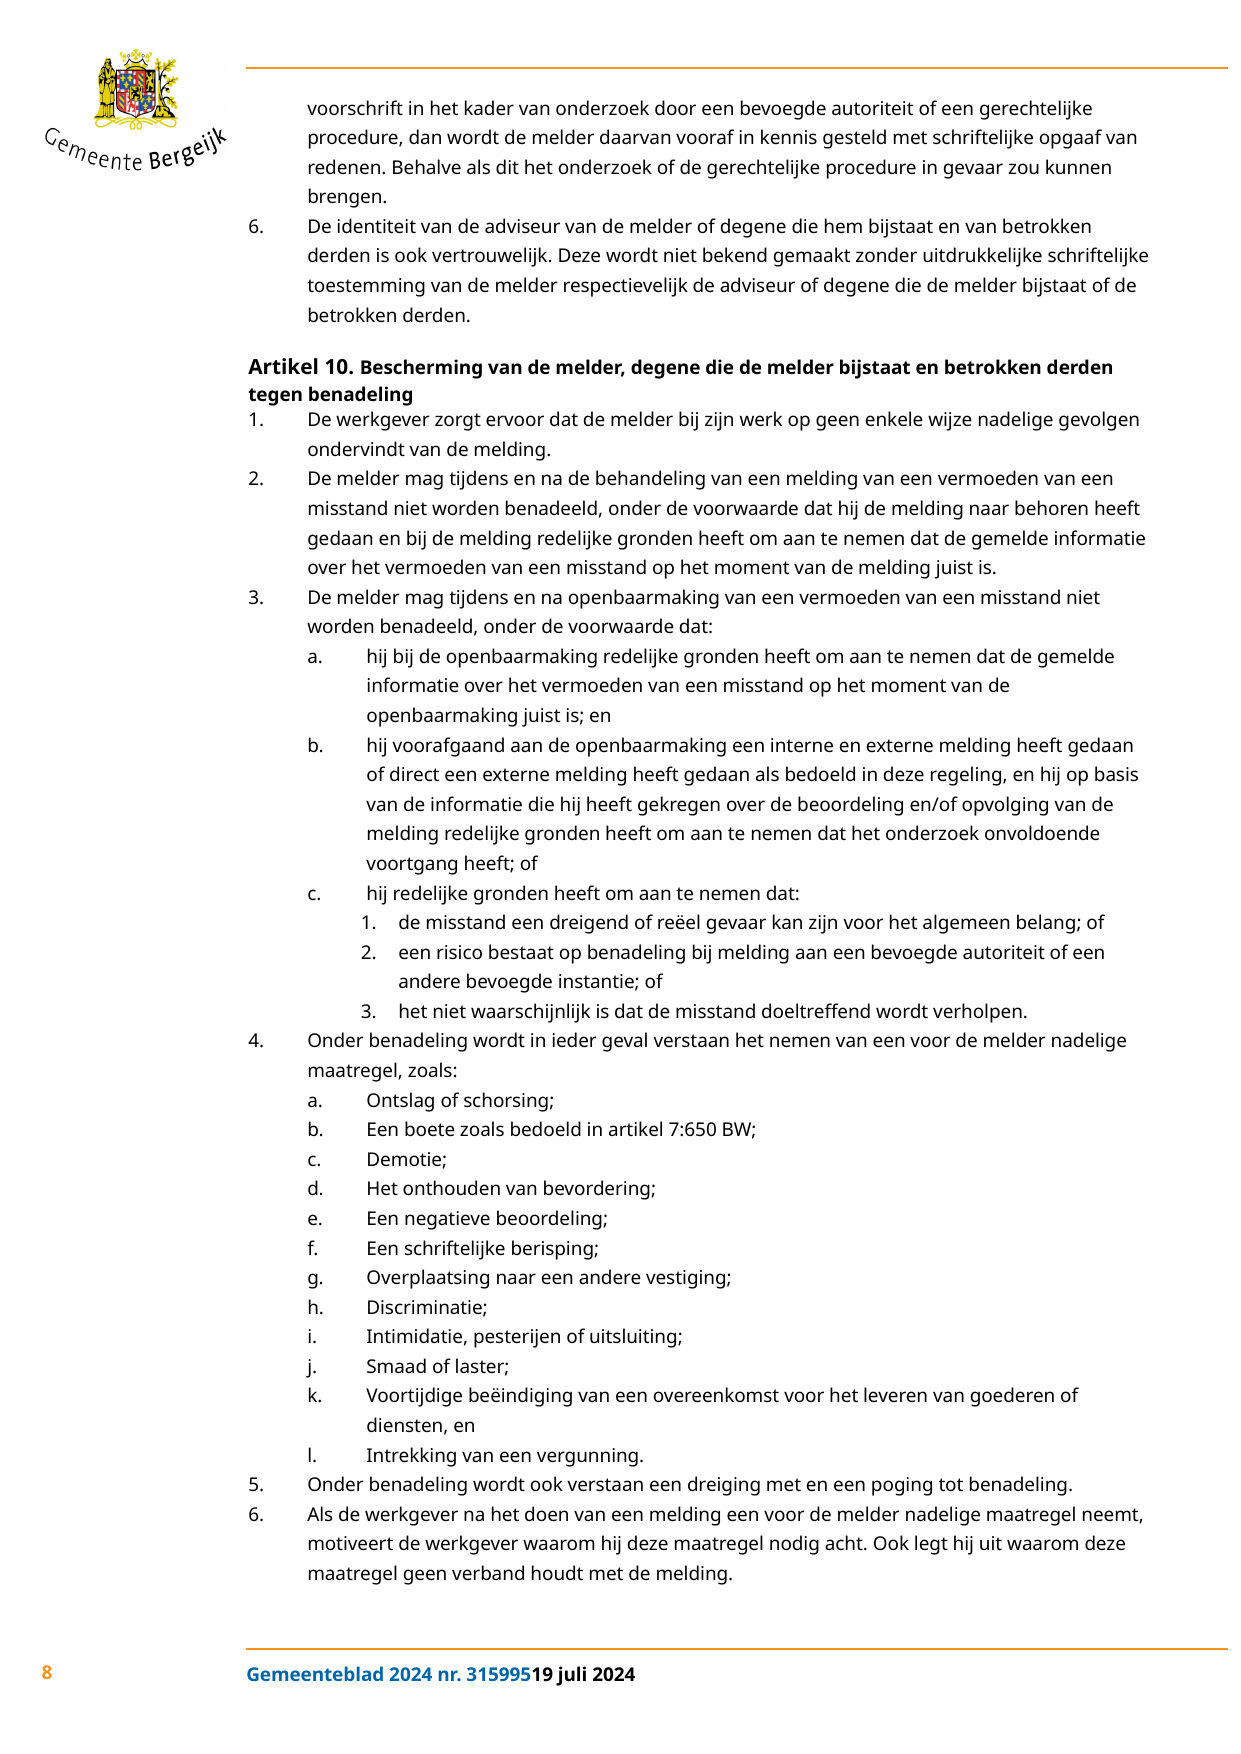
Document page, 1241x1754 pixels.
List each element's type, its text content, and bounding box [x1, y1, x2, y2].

list het niet waarschijnlijk is dat de misstand doeltreffend wordt verholpen. [361, 998, 1152, 1024]
list Voortijdige beëindiging van een overeenkomst voor het leveren van goederen of diensten, en [307, 1383, 1152, 1438]
picture [41, 47, 231, 172]
list Een boete zoals bedoeld in artikel 7:650 BW; [307, 1116, 1152, 1142]
list Onder benadeling wordt ook verstaan een dreiging met en een poging tot benadeling. [248, 1471, 1152, 1497]
list De melder mag tijdens en na de behandeling van een melding van een vermoeden van een misstand niet worden benadeeld, onder de voorwaarde dat hij de melding naar behoren heeft gedaan en bij de melding redelijke gronden heeft om aan te nemen dat de gemelde informatie over het vermoeden van een misstand op het moment van de melding juist is. [248, 466, 1152, 580]
list de misstand een dreigend of reëel gevaar kan zijn voor het algemeen belang; of [361, 909, 1152, 935]
list Een negatieve beoordeling; [307, 1205, 1152, 1231]
list Overplaatsing naar een andere vestiging; [307, 1264, 1152, 1290]
list De melder mag tijdens en na openbaarmaking van een vermoeden van een misstand niet worden benadeeld, onder de voorwaarde dat: [248, 584, 1152, 639]
list Discriminatie; [307, 1294, 1152, 1320]
list hij redelijke gronden heeft om aan te nemen dat: [307, 880, 1152, 906]
list Onder benadeling wordt in ieder geval verstaan het nemen van een voor de melder nadelige maatregel, zoals: [248, 1028, 1152, 1083]
list Als de werkgever na het doen van een melding een voor de melder nadelige maatregel neemt, motiveert de werkgever waarom hij deze maatregel nodig acht. Ook legt hij uit waarom deze maatregel geen verband houdt met de melding. [248, 1501, 1152, 1586]
list De werkgever zorgt ervoor dat de melder bij zijn werk op geen enkele wijze nadelige gevolgen ondervindt van de melding. [248, 406, 1152, 462]
text Artikel 10. Bescherming van de melder, degene die de melder bijstaat en betrokken derden tegen benadeling [248, 352, 1152, 406]
list De identiteit van de adviseur van de melder of degene die hem bijstaat en van betrokken derden is ook vertrouwelijk. Deze wordt niet bekend gemaakt zonder uitdrukkelijke schriftelijke toestemming van de melder respectievelijk de adviseur of degene die de melder bijstaat of de betrokken derden. [248, 213, 1152, 328]
list Intimidatie, pesterijen of uitsluiting; [307, 1323, 1152, 1349]
list hij bij de openbaarmaking redelijke gronden heeft om aan te nemen dat de gemelde informatie over het vermoeden van een misstand op het moment van de openbaarmaking juist is; en [307, 643, 1152, 728]
list voorschrift in het kader van onderzoek door een bevoegde autoriteit of een gerechtelijke procedure, dan wordt de melder daarvan vooraf in kennis gesteld met schriftelijke opgaaf van redenen. Behalve als dit het onderzoek of de gerechtelijke procedure in gevaar zou kunnen brengen. [248, 95, 1152, 209]
list Smaad of laster; [307, 1353, 1152, 1379]
list Demotie; [307, 1146, 1152, 1172]
list Intrekking van een vergunning. [307, 1442, 1152, 1468]
list een risico bestaat op benadeling bij melding aan een bevoegde autoriteit of een andere bevoegde instantie; of [361, 939, 1152, 994]
list Ontslag of schorsing; [307, 1087, 1152, 1113]
list hij voorafgaand aan de openbaarmaking een interne en externe melding heeft gedaan of direct een externe melding heeft gedaan als bedoeld in deze regeling, en hij op basis van de informatie die hij heeft gekregen over de beoordeling en/of opvolging van de melding redelijke gronden heeft om aan te nemen dat het onderzoek onvoldoende voortgang heeft; of [307, 732, 1152, 876]
list Een schriftelijke berisping; [307, 1235, 1152, 1261]
list Het onthouden van bevordering; [307, 1176, 1152, 1201]
